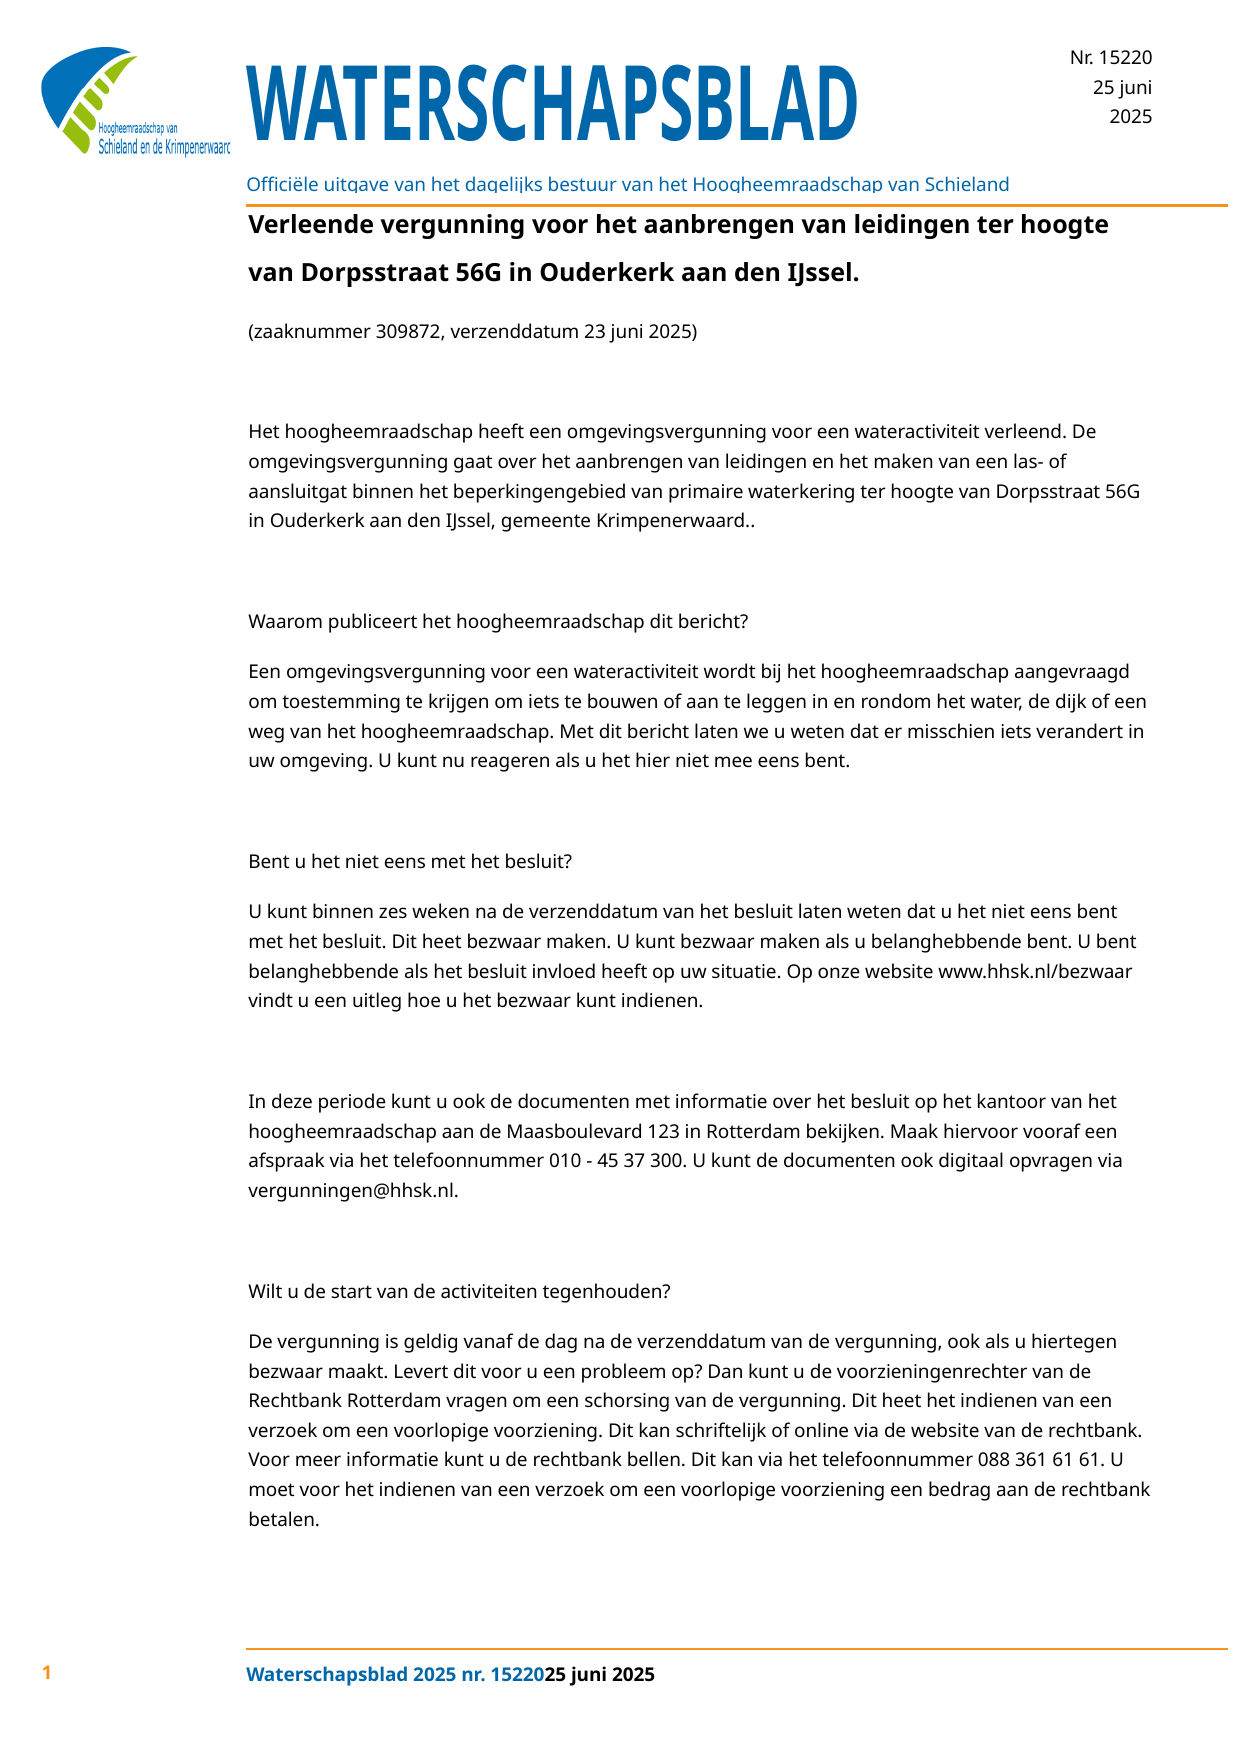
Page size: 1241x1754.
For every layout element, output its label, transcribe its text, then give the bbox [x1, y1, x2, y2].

text Waarom publiceert het hoogheemraadschap dit bericht? [248, 608, 1152, 634]
text Wilt u de start van de activiteiten tegenhouden? [248, 1278, 1152, 1304]
text Bent u het niet eens met het besluit? [248, 848, 1152, 874]
text Verleende vergunning voor het aanbrengen van leidingen ter hoogte van Dorpsstraat 56G in Ouderkerk aan den IJssel. [248, 207, 1152, 288]
text (zaaknummer 309872, verzenddatum 23 juni 2025) [248, 318, 1152, 344]
text Een omgevingsvergunning voor een wateractiviteit wordt bij het hoogheemraadschap aangevraagd om toestemming te krijgen om iets te bouwen of aan te leggen in en rondom het water, de dijk of een weg van het hoogheemraadschap. Met dit bericht laten we u weten dat er misschien iets verandert in uw omgeving. U kunt nu reageren als u het hier niet mee eens bent. [248, 659, 1152, 773]
text De vergunning is geldig vanaf de dag na de verzenddatum van de vergunning, ook als u hiertegen bezwaar maakt. Levert dit voor u een probleem op? Dan kunt u de voorzieningenrechter van de Rechtbank Rotterdam vragen om een schorsing van de vergunning. Dit heet het indienen van een verzoek om een voorlopige voorziening. Dit kan schriftelijk of online via de website van de rechtbank. Voor meer informatie kunt u de rechtbank bellen. Dit kan via het telefoonnummer 088 361 61 61. U moet voor het indienen van een verzoek om een voorlopige voorziening een bedrag aan de rechtbank betalen. [248, 1328, 1152, 1532]
picture [41, 47, 231, 172]
text U kunt binnen zes weken na de verzenddatum van het besluit laten weten dat u het niet eens bent met het besluit. Dit heet bezwaar maken. U kunt bezwaar maken als u belanghebbende bent. U bent belanghebbende als het besluit invloed heeft op uw situatie. Op onze website www.hhsk.nl/bezwaar vindt u een uitleg hoe u het bezwaar kunt indienen. [248, 899, 1152, 1013]
text In deze periode kunt u ook de documenten met informatie over het besluit op het kantoor van het hoogheemraadschap aan de Maasboulevard 123 in Rotterdam bekijken. Maak hiervoor vooraf een afspraak via het telefoonnummer 010 - 45 37 300. U kunt de documenten ook digitaal opvragen via vergunningen@hhsk.nl. [248, 1088, 1152, 1203]
text Het hoogheemraadschap heeft een omgevingsvergunning voor een wateractiviteit verleend. De omgevingsvergunning gaat over het aanbrengen van leidingen en het maken van een las- of aansluitgat binnen het beperkingengebied van primaire waterkering ter hoogte van Dorpsstraat 56G in Ouderkerk aan den IJssel, gemeente Krimpenerwaard.. [248, 419, 1152, 533]
